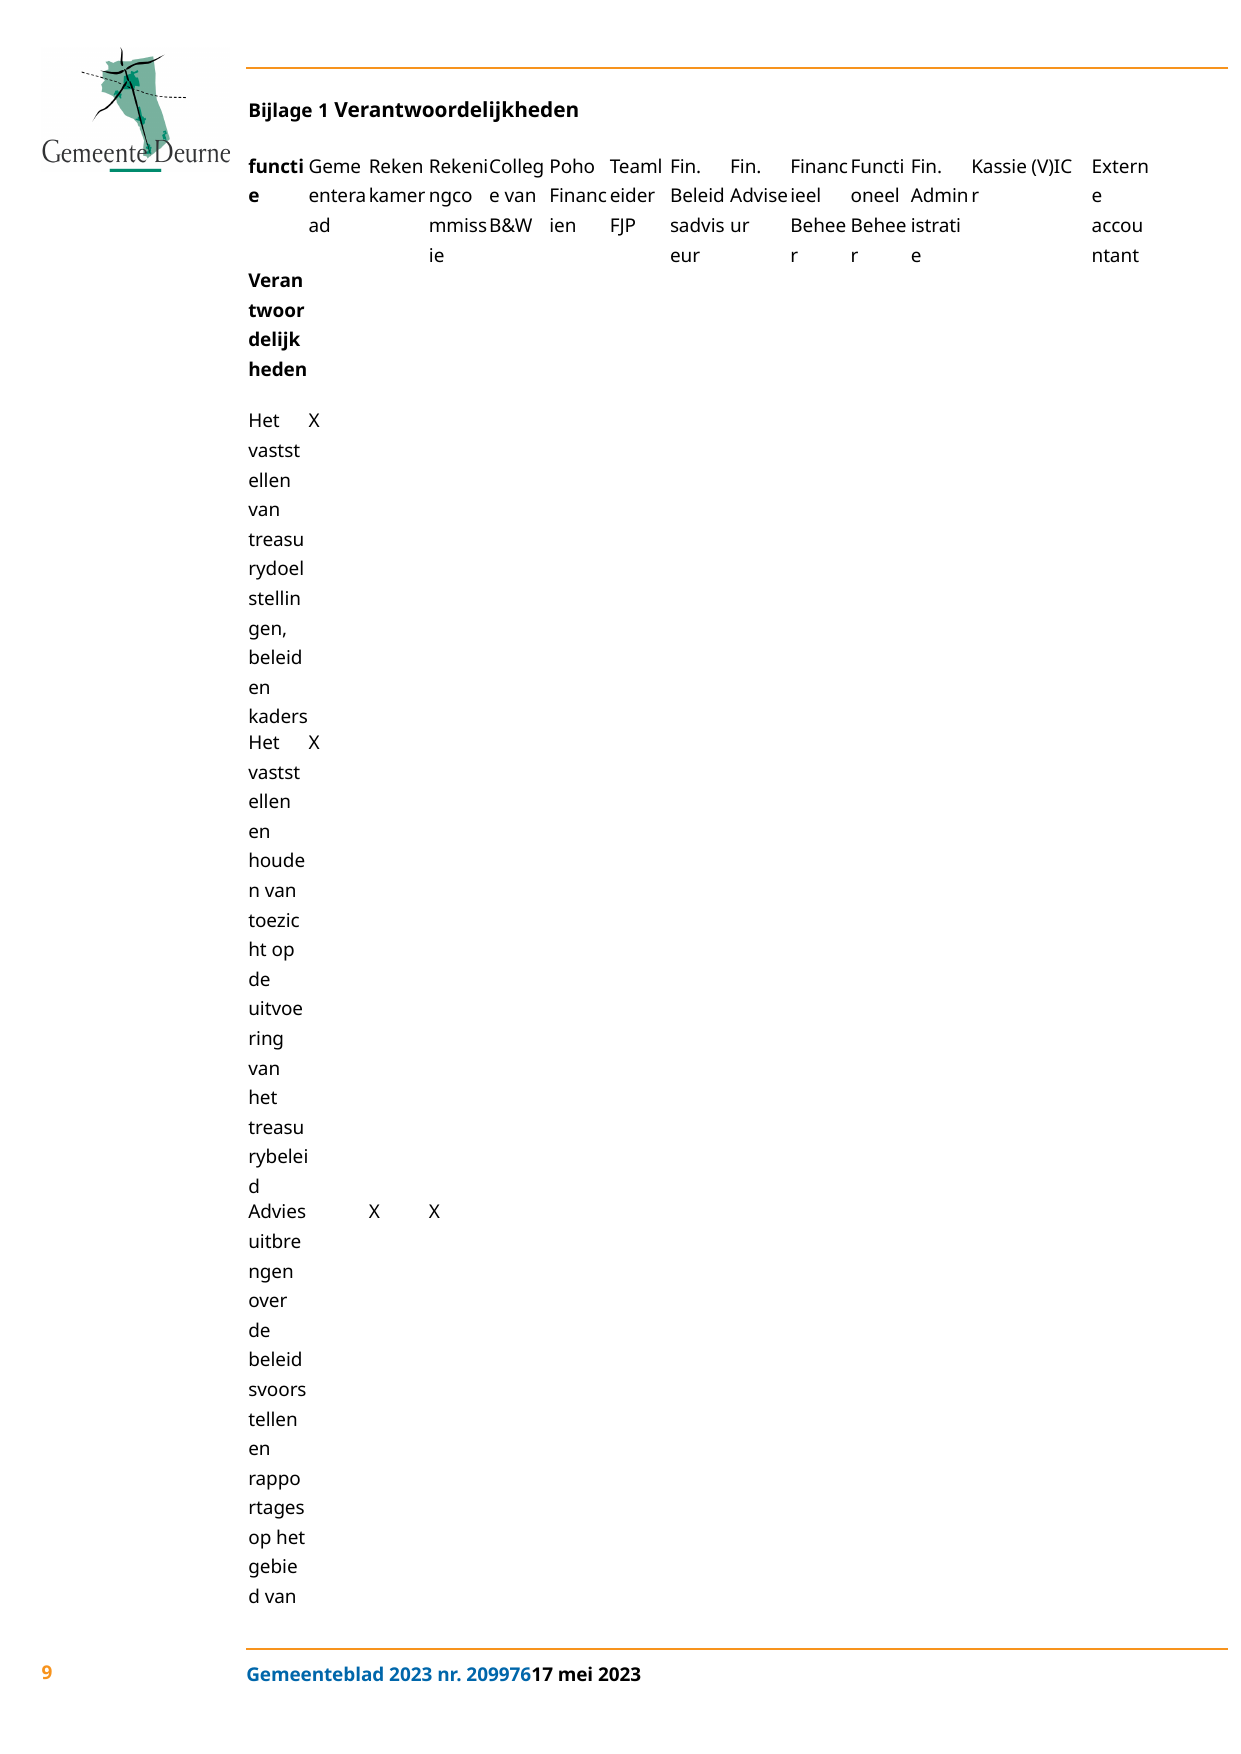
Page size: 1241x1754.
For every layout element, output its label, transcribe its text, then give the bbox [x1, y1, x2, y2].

table_cell [670, 1199, 730, 1609]
table_cell [911, 382, 971, 408]
table_header Rekeningcommissie [429, 153, 489, 267]
table_cell [1031, 268, 1091, 382]
table_cell [730, 1199, 790, 1609]
table_cell [790, 382, 850, 408]
table_cell [429, 382, 489, 408]
table_cell [308, 268, 368, 382]
table_cell [1091, 408, 1152, 729]
table_header Financieel Beheer [790, 153, 850, 267]
table_cell [790, 729, 850, 1199]
table_cell [911, 408, 971, 729]
table_cell [429, 268, 489, 382]
table_cell [730, 382, 790, 408]
table_cell [489, 268, 549, 382]
table_cell [911, 729, 971, 1199]
table_cell [1091, 382, 1152, 408]
text Bijlage 1 Verantwoordelijkheden [248, 95, 1152, 123]
table_cell [971, 382, 1031, 408]
table_cell X [308, 408, 368, 729]
table_cell [489, 382, 549, 408]
table_cell [1091, 729, 1152, 1199]
table_header Fin. Administratie [911, 153, 971, 267]
table_cell [549, 268, 609, 382]
table_header Kassier [971, 153, 1031, 267]
table_cell [489, 729, 549, 1199]
table_cell Verantwoordelijkheden [248, 268, 308, 382]
table_header Teamleider FJP [610, 153, 670, 267]
table_cell [610, 1199, 670, 1609]
table_header College van B&W [489, 153, 549, 267]
table_cell [850, 1199, 911, 1609]
table_cell [790, 408, 850, 729]
table_cell [369, 382, 429, 408]
table_cell [1031, 408, 1091, 729]
table_cell [248, 382, 308, 408]
table_cell [429, 729, 489, 1199]
table_header Poho Financien [549, 153, 609, 267]
table_header (V)IC [1031, 153, 1091, 267]
table_cell [610, 382, 670, 408]
table_cell [850, 382, 911, 408]
table_cell [670, 382, 730, 408]
table_cell [850, 729, 911, 1199]
table_cell [549, 1199, 609, 1609]
table_cell [971, 729, 1031, 1199]
table_cell Advies uitbrengen over de beleidsvoorstellen en rapportages op het gebied van [248, 1199, 308, 1609]
table_header Functioneel Beheer [850, 153, 911, 267]
table_cell [369, 408, 429, 729]
table_cell Het vaststellen en houden van toezicht op de uitvoering van het treasurybeleid [248, 729, 308, 1199]
table_header Rekenkamer [369, 153, 429, 267]
table_cell [549, 382, 609, 408]
table_cell [670, 729, 730, 1199]
table_cell [1031, 1199, 1091, 1609]
table_cell X [369, 1199, 429, 1609]
table_cell [549, 408, 609, 729]
table_cell [971, 408, 1031, 729]
table_cell [911, 268, 971, 382]
table_cell [610, 729, 670, 1199]
table_cell X [429, 1199, 489, 1609]
table_header Externe accountant [1091, 153, 1152, 267]
table_header Gemeenteraad [308, 153, 368, 267]
table_cell [1031, 729, 1091, 1199]
table_header functie [248, 153, 308, 267]
table_cell [730, 408, 790, 729]
table_cell [308, 382, 368, 408]
table_cell [971, 1199, 1031, 1609]
table_cell [369, 729, 429, 1199]
table_cell [670, 408, 730, 729]
table_cell [610, 268, 670, 382]
table_cell [1091, 268, 1152, 382]
table_cell [670, 268, 730, 382]
table_cell [790, 1199, 850, 1609]
table_cell [429, 408, 489, 729]
table_cell [1091, 1199, 1152, 1609]
picture [41, 47, 231, 172]
table_cell X [308, 729, 368, 1199]
table_cell [850, 268, 911, 382]
table_cell [308, 1199, 368, 1609]
table_cell [850, 408, 911, 729]
table_cell [911, 1199, 971, 1609]
table_cell [730, 729, 790, 1199]
table_cell [369, 268, 429, 382]
table_cell [730, 268, 790, 382]
table_cell [549, 729, 609, 1199]
table_cell [790, 268, 850, 382]
table_header Fin. Adviseur [730, 153, 790, 267]
table_cell [610, 408, 670, 729]
table_header Fin. Beleidsadviseur [670, 153, 730, 267]
table_cell [971, 268, 1031, 382]
table_cell [489, 1199, 549, 1609]
table_cell [1031, 382, 1091, 408]
table_cell [489, 408, 549, 729]
table_cell Het vaststellen van treasurydoelstellingen, beleid en kaders [248, 408, 308, 729]
